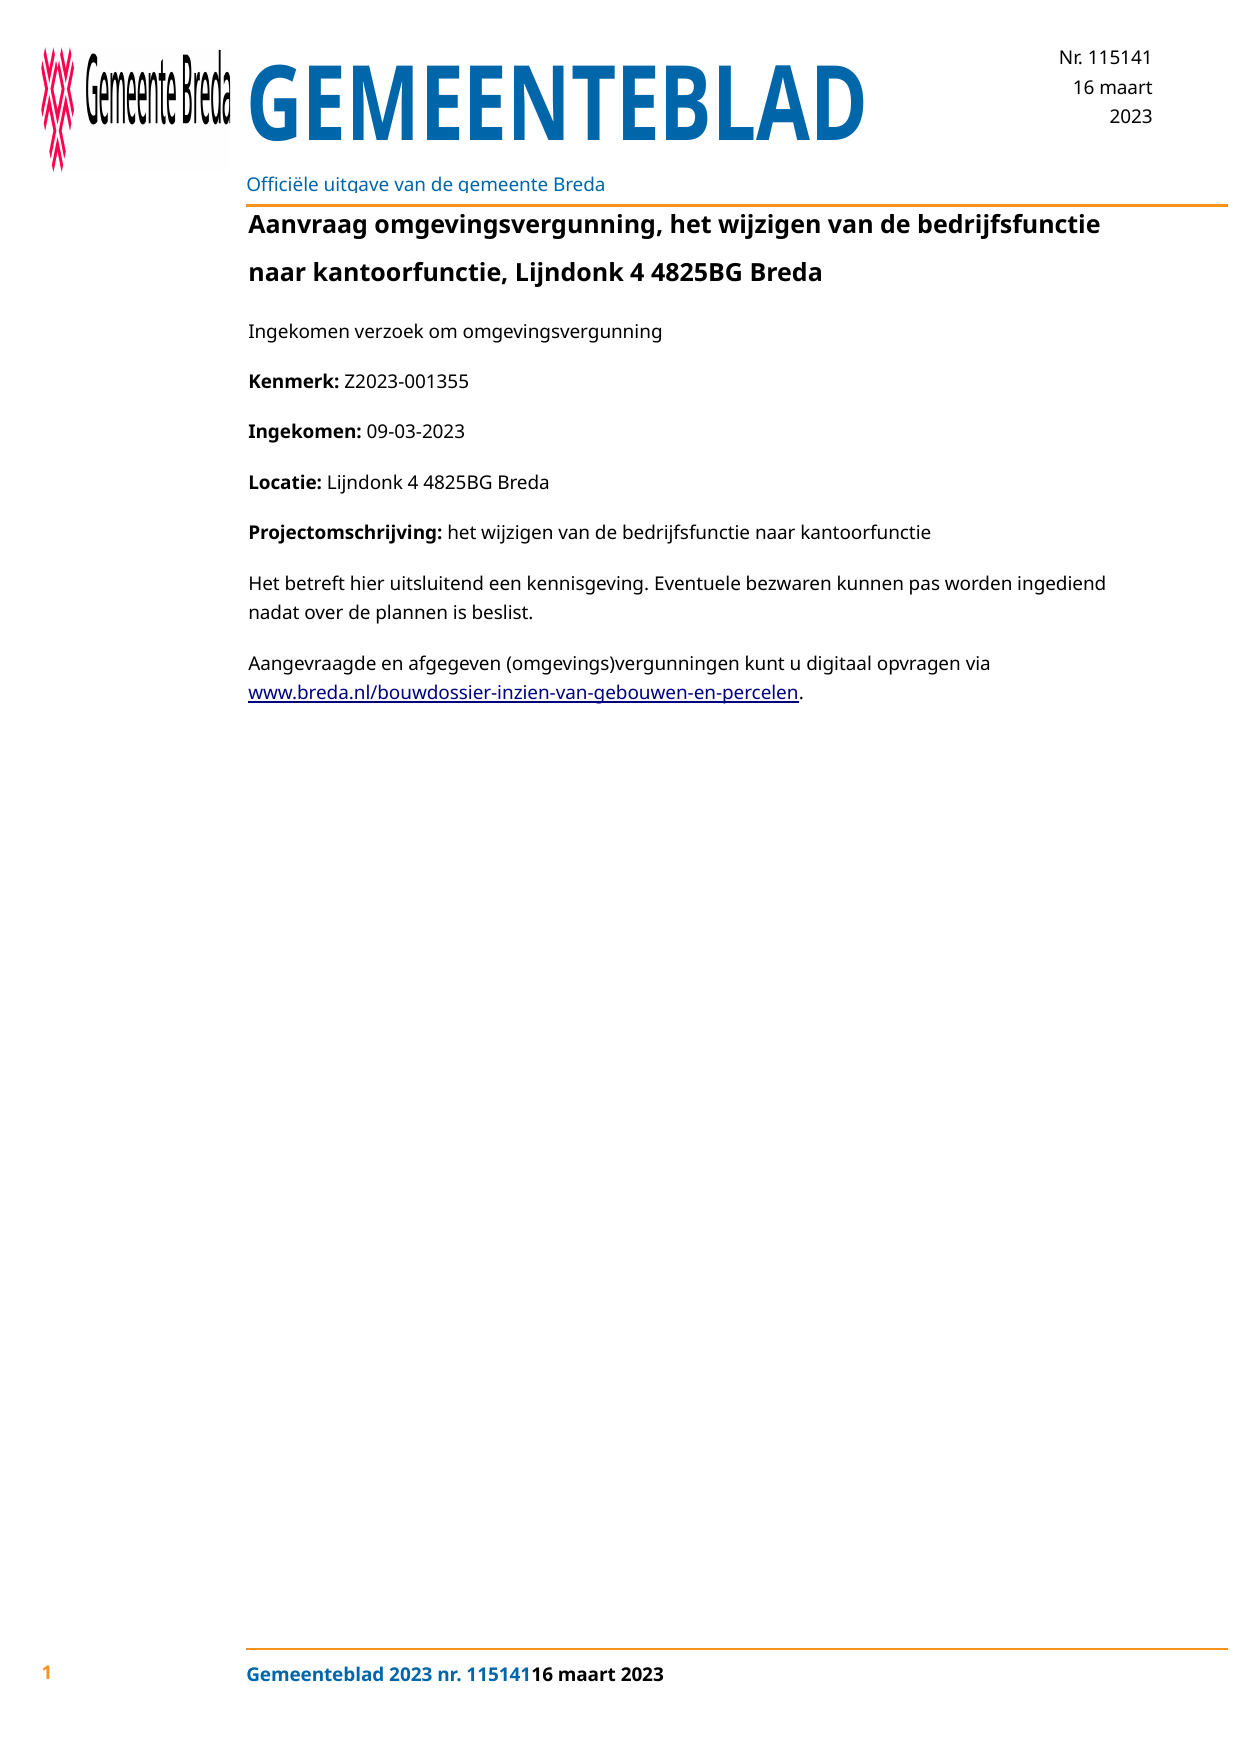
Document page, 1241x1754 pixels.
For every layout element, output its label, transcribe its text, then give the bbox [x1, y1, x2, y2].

text Aanvraag omgevingsvergunning, het wijzigen van de bedrijfsfunctie naar kantoorfunctie, Lijndonk 4 4825BG Breda [248, 207, 1152, 288]
text Kenmerk: Z2023-001355 [248, 368, 1152, 394]
text Ingekomen: 09-03-2023 [248, 419, 1152, 444]
text Aangevraagde en afgegeven (omgevings)vergunningen kunt u digitaal opvragen via www.breda.nl/bouwdossier-inzien-van-gebouwen-en-percelen. [248, 650, 1152, 705]
text Projectomschrijving: het wijzigen van de bedrijfsfunctie naar kantoorfunctie [248, 519, 1152, 545]
picture [41, 47, 231, 172]
text Het betreft hier uitsluitend een kennisgeving. Eventuele bezwaren kunnen pas worden ingediend nadat over de plannen is beslist. [248, 570, 1152, 625]
text Locatie: Lijndonk 4 4825BG Breda [248, 469, 1152, 495]
text Ingekomen verzoek om omgevingsvergunning [248, 318, 1152, 344]
